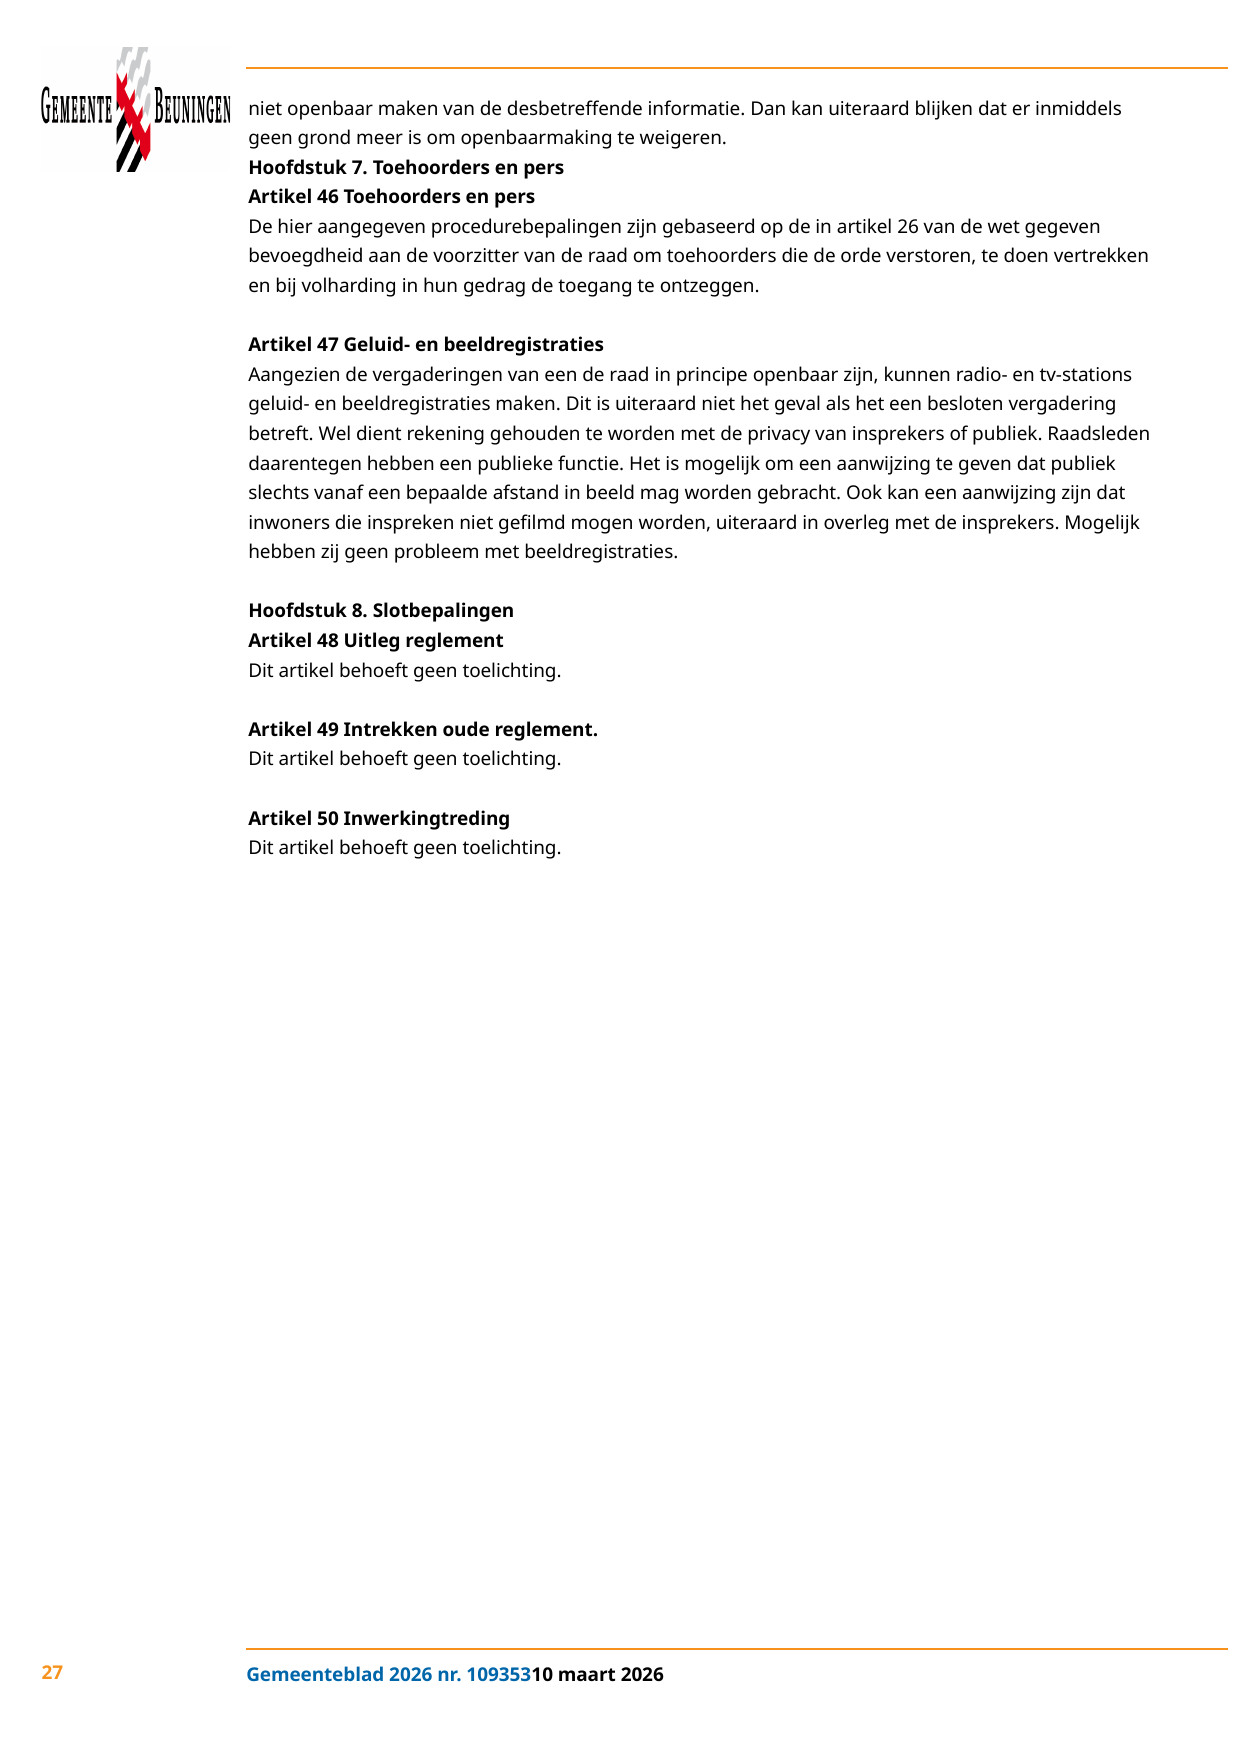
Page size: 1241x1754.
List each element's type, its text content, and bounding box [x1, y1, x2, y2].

text Artikel 47 Geluid- en beeldregistraties [248, 331, 1152, 357]
text Dit artikel behoeft geen toelichting. [248, 834, 1152, 860]
text Dit artikel behoeft geen toelichting. [248, 657, 1152, 683]
text De hier aangegeven procedurebepalingen zijn gebaseerd op de in artikel 26 van de wet gegeven bevoegdheid aan de voorzitter van de raad om toehoorders die de orde verstoren, te doen vertrekken en bij volharding in hun gedrag de toegang te ontzeggen. [248, 213, 1152, 298]
text niet openbaar maken van de desbetreffende informatie. Dan kan uiteraard blijken dat er inmiddels geen grond meer is om openbaarmaking te weigeren. [248, 95, 1152, 150]
text Artikel 46 Toehoorders en pers [248, 183, 1152, 209]
text Aangezien de vergaderingen van een de raad in principe openbaar zijn, kunnen radio- en tv-stations geluid- en beeldregistraties maken. Dit is uiteraard niet het geval als het een besloten vergadering betreft. Wel dient rekening gehouden te worden met de privacy van insprekers of publiek. Raadsleden daarentegen hebben een publieke functie. Het is mogelijk om een aanwijzing te geven dat publiek slechts vanaf een bepaalde afstand in beeld mag worden gebracht. Ook kan een aanwijzing zijn dat inwoners die inspreken niet gefilmd mogen worden, uiteraard in overleg met de insprekers. Mogelijk hebben zij geen probleem met beeldregistraties. [248, 361, 1152, 564]
text Hoofdstuk 7. Toehoorders en pers [248, 154, 1152, 180]
text Hoofdstuk 8. Slotbepalingen [248, 598, 1152, 623]
text Artikel 50 Inwerkingtreding [248, 805, 1152, 831]
picture [41, 47, 231, 172]
text Dit artikel behoeft geen toelichting. [248, 746, 1152, 771]
text Artikel 48 Uitleg reglement [248, 627, 1152, 653]
text Artikel 49 Intrekken oude reglement. [248, 716, 1152, 742]
